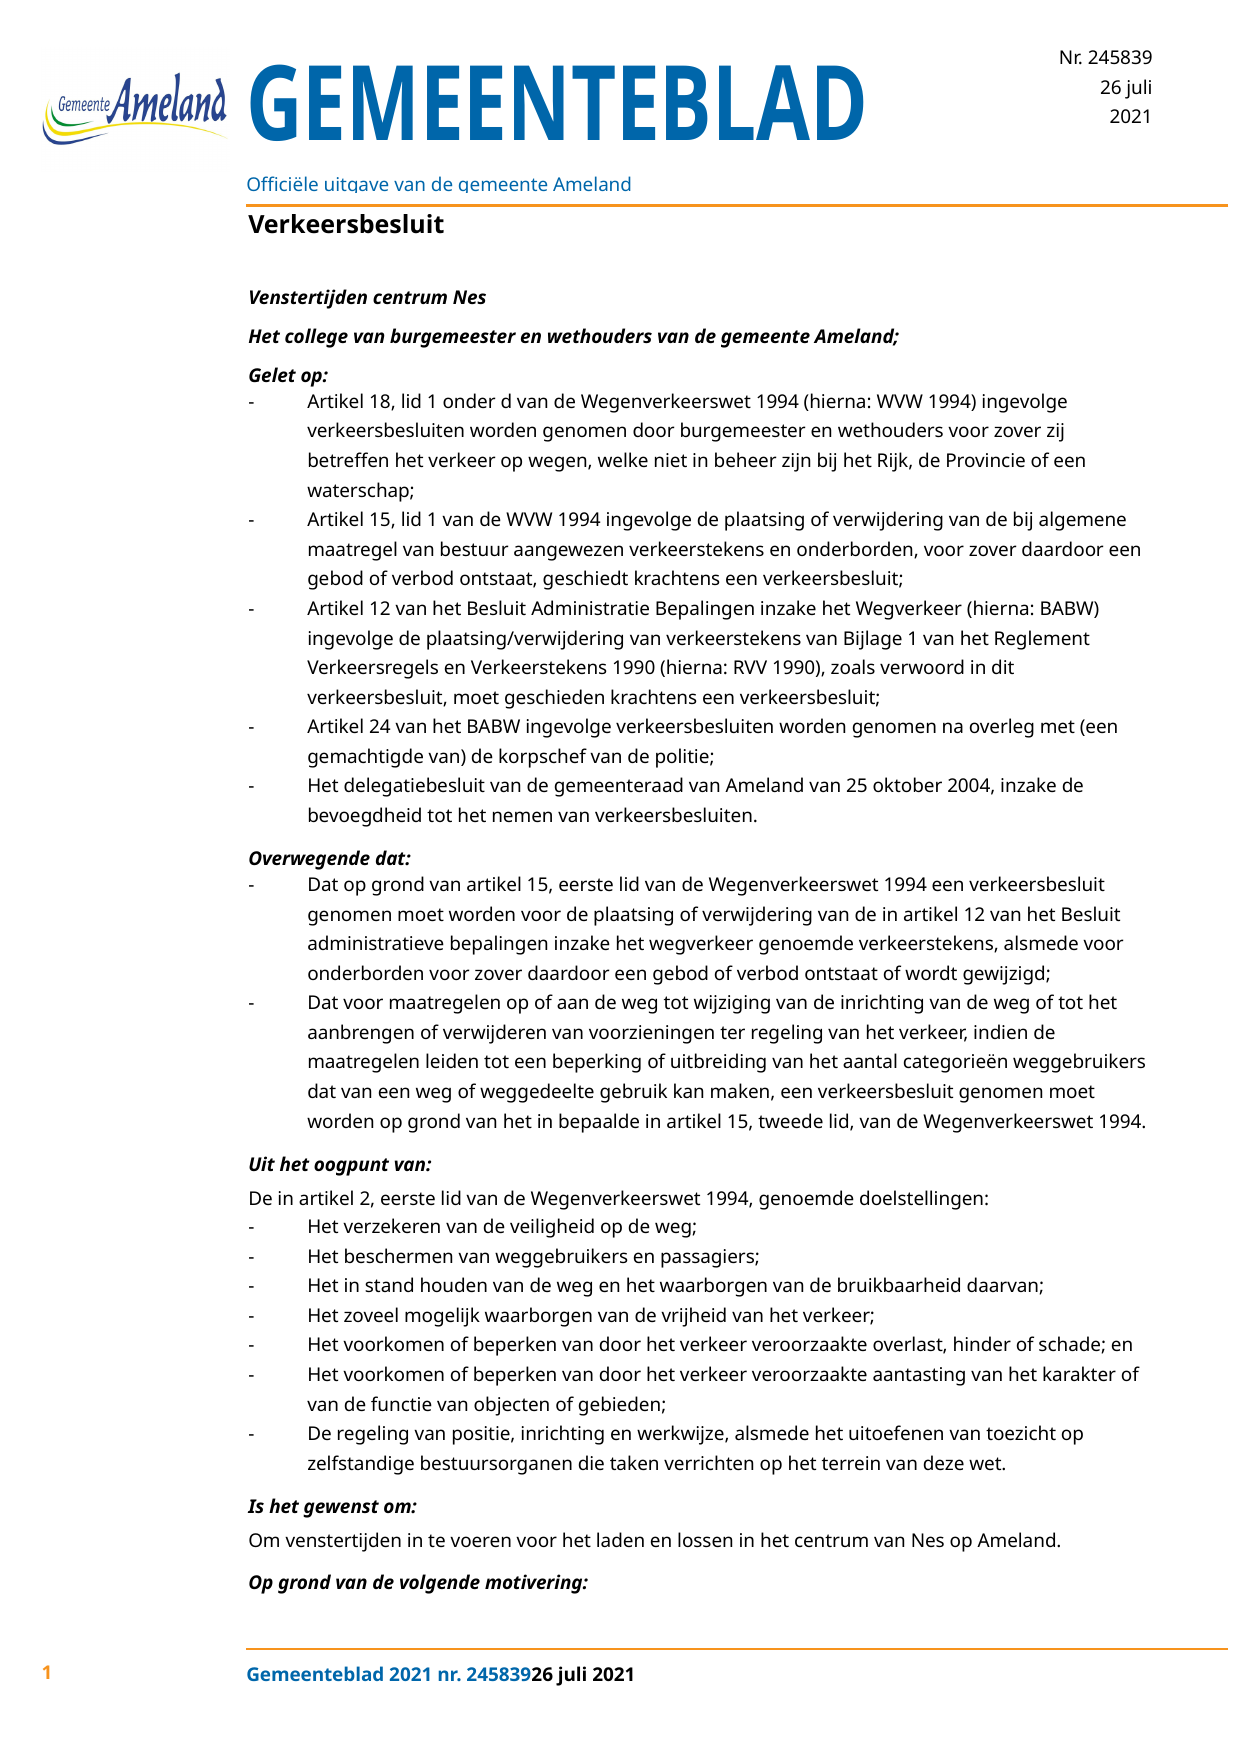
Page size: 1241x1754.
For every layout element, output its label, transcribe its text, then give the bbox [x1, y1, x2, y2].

list Het beschermen van weggebruikers en passagiers; [248, 1243, 1152, 1269]
text Uit het oogpunt van: [248, 1151, 1152, 1177]
list Artikel 15, lid 1 van de WVW 1994 ingevolge de plaatsing of verwijdering van de bij algemene maatregel van bestuur aangewezen verkeerstekens en onderborden, voor zover daardoor een gebod of verbod ontstaat, geschiedt krachtens een verkeersbesluit; [248, 506, 1152, 591]
list Het verzekeren van de veiligheid op de weg; [248, 1213, 1152, 1239]
text Venstertijden centrum Nes [248, 284, 1152, 309]
list Het voorkomen of beperken van door het verkeer veroorzaakte aantasting van het karakter of van de functie van objecten of gebieden; [248, 1361, 1152, 1417]
text Verkeersbesluit [248, 207, 1152, 241]
list Het delegatiebesluit van de gemeenteraad van Ameland van 25 oktober 2004, inzake de bevoegdheid tot het nemen van verkeersbesluiten. [248, 773, 1152, 828]
list Het in stand houden van de weg en het waarborgen van de bruikbaarheid daarvan; [248, 1272, 1152, 1298]
text Het college van burgemeester en wethouders van de gemeente Ameland; [248, 323, 1152, 349]
list De regeling van positie, inrichting en werkwijze, alsmede het uitoefenen van toezicht op zelfstandige bestuursorganen die taken verrichten op het terrein van deze wet. [248, 1420, 1152, 1476]
list Dat voor maatregelen op of aan de weg tot wijziging van de inrichting van de weg of tot het aanbrengen of verwijderen van voorzieningen ter regeling van het verkeer, indien de maatregelen leiden tot een beperking of uitbreiding van het aantal categorieën weggebruikers dat van een weg of weggedeelte gebruik kan maken, een verkeersbesluit genomen moet worden op grond van het in bepaalde in artikel 15, tweede lid, van de Wegenverkeerswet 1994. [248, 989, 1152, 1133]
list Het voorkomen of beperken van door het verkeer veroorzaakte overlast, hinder of schade; en [248, 1332, 1152, 1357]
list Artikel 12 van het Besluit Administratie Bepalingen inzake het Wegverkeer (hierna: BABW) ingevolge de plaatsing/verwijdering van verkeerstekens van Bijlage 1 van het Reglement Verkeersregels en Verkeerstekens 1990 (hierna: RVV 1990), zoals verwoord in dit verkeersbesluit, moet geschieden krachtens een verkeersbesluit; [248, 595, 1152, 710]
text Gelet op: [248, 362, 1152, 388]
picture [41, 47, 231, 172]
text De in artikel 2, eerste lid van de Wegenverkeerswet 1994, genoemde doelstellingen: [248, 1185, 1152, 1211]
list Artikel 24 van het BABW ingevolge verkeersbesluiten worden genomen na overleg met (een gemachtigde van) de korpschef van de politie; [248, 713, 1152, 769]
text Om venstertijden in te voeren voor het laden en lossen in het centrum van Nes op Ameland. [248, 1527, 1152, 1553]
text Op grond van de volgende motivering: [248, 1569, 1152, 1595]
list Dat op grond van artikel 15, eerste lid van de Wegenverkeerswet 1994 een verkeersbesluit genomen moet worden voor de plaatsing of verwijdering van de in artikel 12 van het Besluit administratieve bepalingen inzake het wegverkeer genoemde verkeerstekens, alsmede voor onderborden voor zover daardoor een gebod of verbod ontstaat of wordt gewijzigd; [248, 871, 1152, 986]
text Is het gewenst om: [248, 1493, 1152, 1519]
list Het zoveel mogelijk waarborgen van de vrijheid van het verkeer; [248, 1302, 1152, 1328]
text Overwegende dat: [248, 845, 1152, 871]
list Artikel 18, lid 1 onder d van de Wegenverkeerswet 1994 (hierna: WVW 1994) ingevolge verkeersbesluiten worden genomen door burgemeester en wethouders voor zover zij betreffen het verkeer op wegen, welke niet in beheer zijn bij het Rijk, de Provincie of een waterschap; [248, 388, 1152, 503]
